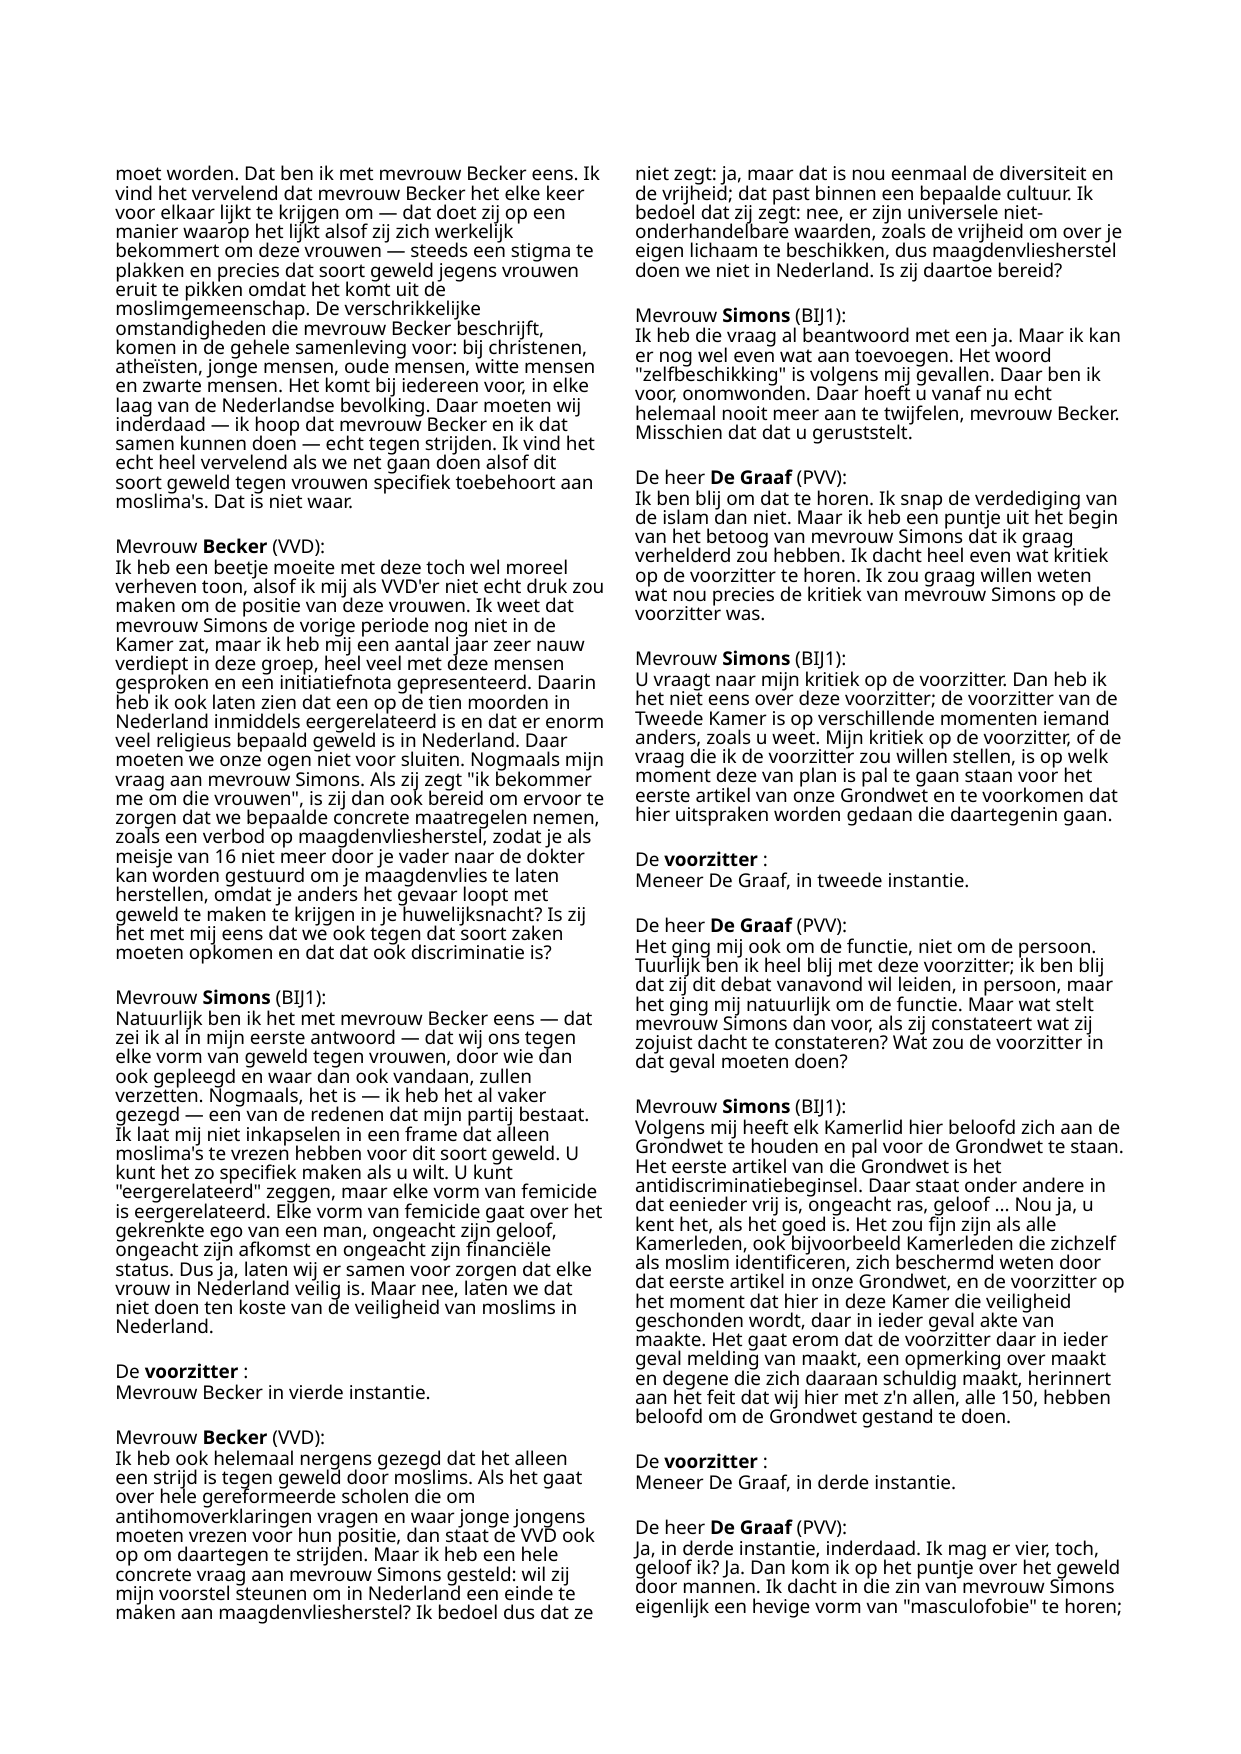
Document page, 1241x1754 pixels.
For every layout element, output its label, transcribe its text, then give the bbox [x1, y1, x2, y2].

text Ik heb die vraag al beantwoord met een ja. Maar ik kan er nog wel even wat aan toevoegen. Het woord "zelfbeschikking" is volgens mij gevallen. Daar ben ik voor, onomwonden. Daar hoeft u vanaf nu echt helemaal nooit meer aan te twijfelen, mevrouw Becker. Misschien dat dat u geruststelt. [635, 327, 1125, 443]
text De voorzitter : [635, 1448, 1125, 1474]
text De heer De Graaf (PVV): [635, 1514, 1125, 1540]
text niet zegt: ja, maar dat is nou eenmaal de diversiteit en de vrijheid; dat past binnen een bepaalde cultuur. Ik bedoel dat zij zegt: nee, er zijn universele niet-onderhandelbare waarden, zoals de vrijheid om over je eigen lichaam te beschikken, dus maagdenvliesherstel doen we niet in Nederland. Is zij daartoe bereid? [635, 165, 1125, 281]
text Ik heb ook helemaal nergens gezegd dat het alleen een strijd is tegen geweld door moslims. Als het gaat over hele gereformeerde scholen die om antihomoverklaringen vragen en waar jonge jongens moeten vrezen voor hun positie, dan staat de VVD ook op om daartegen te strijden. Maar ik heb een hele concrete vraag aan mevrouw Simons gesteld: wil zij mijn voorstel steunen om in Nederland een einde te maken aan maagdenvliesherstel? Ik bedoel dus dat ze [115, 1450, 605, 1623]
text U vraagt naar mijn kritiek op de voorzitter. Dan heb ik het niet eens over deze voorzitter; de voorzitter van de Tweede Kamer is op verschillende momenten iemand anders, zoals u weet. Mijn kritiek op de voorzitter, of de vraag die ik de voorzitter zou willen stellen, is op welk moment deze van plan is pal te gaan staan voor het eerste artikel van onze Grondwet en te voorkomen dat hier uitspraken worden gedaan die daartegenin gaan. [635, 671, 1125, 825]
text Ik ben blij om dat te horen. Ik snap de verdediging van de islam dan niet. Maar ik heb een puntje uit het begin van het betoog van mevrouw Simons dat ik graag verhelderd zou hebben. Ik dacht heel even wat kritiek op de voorzitter te horen. Ik zou graag willen weten wat nou precies de kritiek van mevrouw Simons op de voorzitter was. [635, 490, 1125, 624]
text Mevrouw Becker (VVD): [115, 533, 605, 559]
text De voorzitter : [635, 846, 1125, 872]
text De voorzitter : [115, 1358, 605, 1384]
text Ja, in derde instantie, inderdaad. Ik mag er vier, toch, geloof ik? Ja. Dan kom ik op het puntje over het geweld door mannen. Ik dacht in die zin van mevrouw Simons eigenlijk een hevige vorm van "masculofobie" te horen; [635, 1540, 1125, 1617]
text Natuurlijk ben ik het met mevrouw Becker eens — dat zei ik al in mijn eerste antwoord — dat wij ons tegen elke vorm van geweld tegen vrouwen, door wie dan ook gepleegd en waar dan ook vandaan, zullen verzetten. Nogmaals, het is — ik heb het al vaker gezegd — een van de redenen dat mijn partij bestaat. Ik laat mij niet inkapselen in een frame dat alleen moslima's te vrezen hebben voor dit soort geweld. U kunt het zo specifiek maken als u wilt. U kunt "eergerelateerd" zeggen, maar elke vorm van femicide is eergerelateerd. Elke vorm van femicide gaat over het gekrenkte ego van een man, ongeacht zijn geloof, ongeacht zijn afkomst en ongeacht zijn financiële status. Dus ja, laten wij er samen voor zorgen dat elke vrouw in Nederland veilig is. Maar nee, laten we dat niet doen ten koste van de veiligheid van moslims in Nederland. [115, 1010, 605, 1338]
text Mevrouw Simons (BIJ1): [635, 645, 1125, 671]
text Mevrouw Simons (BIJ1): [635, 1093, 1125, 1119]
text Mevrouw Becker in vierde instantie. [115, 1384, 605, 1403]
text moet worden. Dat ben ik met mevrouw Becker eens. Ik vind het vervelend dat mevrouw Becker het elke keer voor elkaar lijkt te krijgen om — dat doet zij op een manier waarop het lijkt alsof zij zich werkelijk bekommert om deze vrouwen — steeds een stigma te plakken en precies dat soort geweld jegens vrouwen eruit te pikken omdat het komt uit de moslimgemeenschap. De verschrikkelijke omstandigheden die mevrouw Becker beschrijft, komen in de gehele samenleving voor: bij christenen, atheïsten, jonge mensen, oude mensen, witte mensen en zwarte mensen. Het komt bij iedereen voor, in elke laag van de Nederlandse bevolking. Daar moeten wij inderdaad — ik hoop dat mevrouw Becker en ik dat samen kunnen doen — echt tegen strijden. Ik vind het echt heel vervelend als we net gaan doen alsof dit soort geweld tegen vrouwen specifiek toebehoort aan moslima's. Dat is niet waar. [115, 165, 605, 512]
text Ik heb een beetje moeite met deze toch wel moreel verheven toon, alsof ik mij als VVD'er niet echt druk zou maken om de positie van deze vrouwen. Ik weet dat mevrouw Simons de vorige periode nog niet in de Kamer zat, maar ik heb mij een aantal jaar zeer nauw verdiept in deze groep, heel veel met deze mensen gesproken en een initiatiefnota gepresenteerd. Daarin heb ik ook laten zien dat een op de tien moorden in Nederland inmiddels eergerelateerd is en dat er enorm veel religieus bepaald geweld is in Nederland. Daar moeten we onze ogen niet voor sluiten. Nogmaals mijn vraag aan mevrouw Simons. Als zij zegt "ik bekommer me om die vrouwen", is zij dan ook bereid om ervoor te zorgen dat we bepaalde concrete maatregelen nemen, zoals een verbod op maagdenvliesherstel, zodat je als meisje van 16 niet meer door je vader naar de dokter kan worden gestuurd om je maagdenvlies te laten herstellen, omdat je anders het gevaar loopt met geweld te maken te krijgen in je huwelijksnacht? Is zij het met mij eens dat we ook tegen dat soort zaken moeten opkomen en dat dat ook discriminatie is? [115, 559, 605, 963]
text De heer De Graaf (PVV): [635, 912, 1125, 938]
text Volgens mij heeft elk Kamerlid hier beloofd zich aan de Grondwet te houden en pal voor de Grondwet te staan. Het eerste artikel van die Grondwet is het antidiscriminatiebeginsel. Daar staat onder andere in dat eenieder vrij is, ongeacht ras, geloof ... Nou ja, u kent het, als het goed is. Het zou fijn zijn als alle Kamerleden, ook bijvoorbeeld Kamerleden die zichzelf als moslim identificeren, zich beschermd weten door dat eerste artikel in onze Grondwet, en de voorzitter op het moment dat hier in deze Kamer die veiligheid geschonden wordt, daar in ieder geval akte van maakte. Het gaat erom dat de voorzitter daar in ieder geval melding van maakt, een opmerking over maakt en degene die zich daaraan schuldig maakt, herinnert aan het feit dat wij hier met z'n allen, alle 150, hebben beloofd om de Grondwet gestand te doen. [635, 1119, 1125, 1427]
text Mevrouw Simons (BIJ1): [115, 984, 605, 1010]
text Meneer De Graaf, in tweede instantie. [635, 872, 1125, 891]
text Mevrouw Simons (BIJ1): [635, 302, 1125, 327]
text Meneer De Graaf, in derde instantie. [635, 1474, 1125, 1493]
text Mevrouw Becker (VVD): [115, 1424, 605, 1450]
text De heer De Graaf (PVV): [635, 464, 1125, 490]
text Het ging mij ook om de functie, niet om de persoon. Tuurlijk ben ik heel blij met deze voorzitter; ik ben blij dat zij dit debat vanavond wil leiden, in persoon, maar het ging mij natuurlijk om de functie. Maar wat stelt mevrouw Simons dan voor, als zij constateert wat zij zojuist dacht te constateren? Wat zou de voorzitter in dat geval moeten doen? [635, 938, 1125, 1073]
